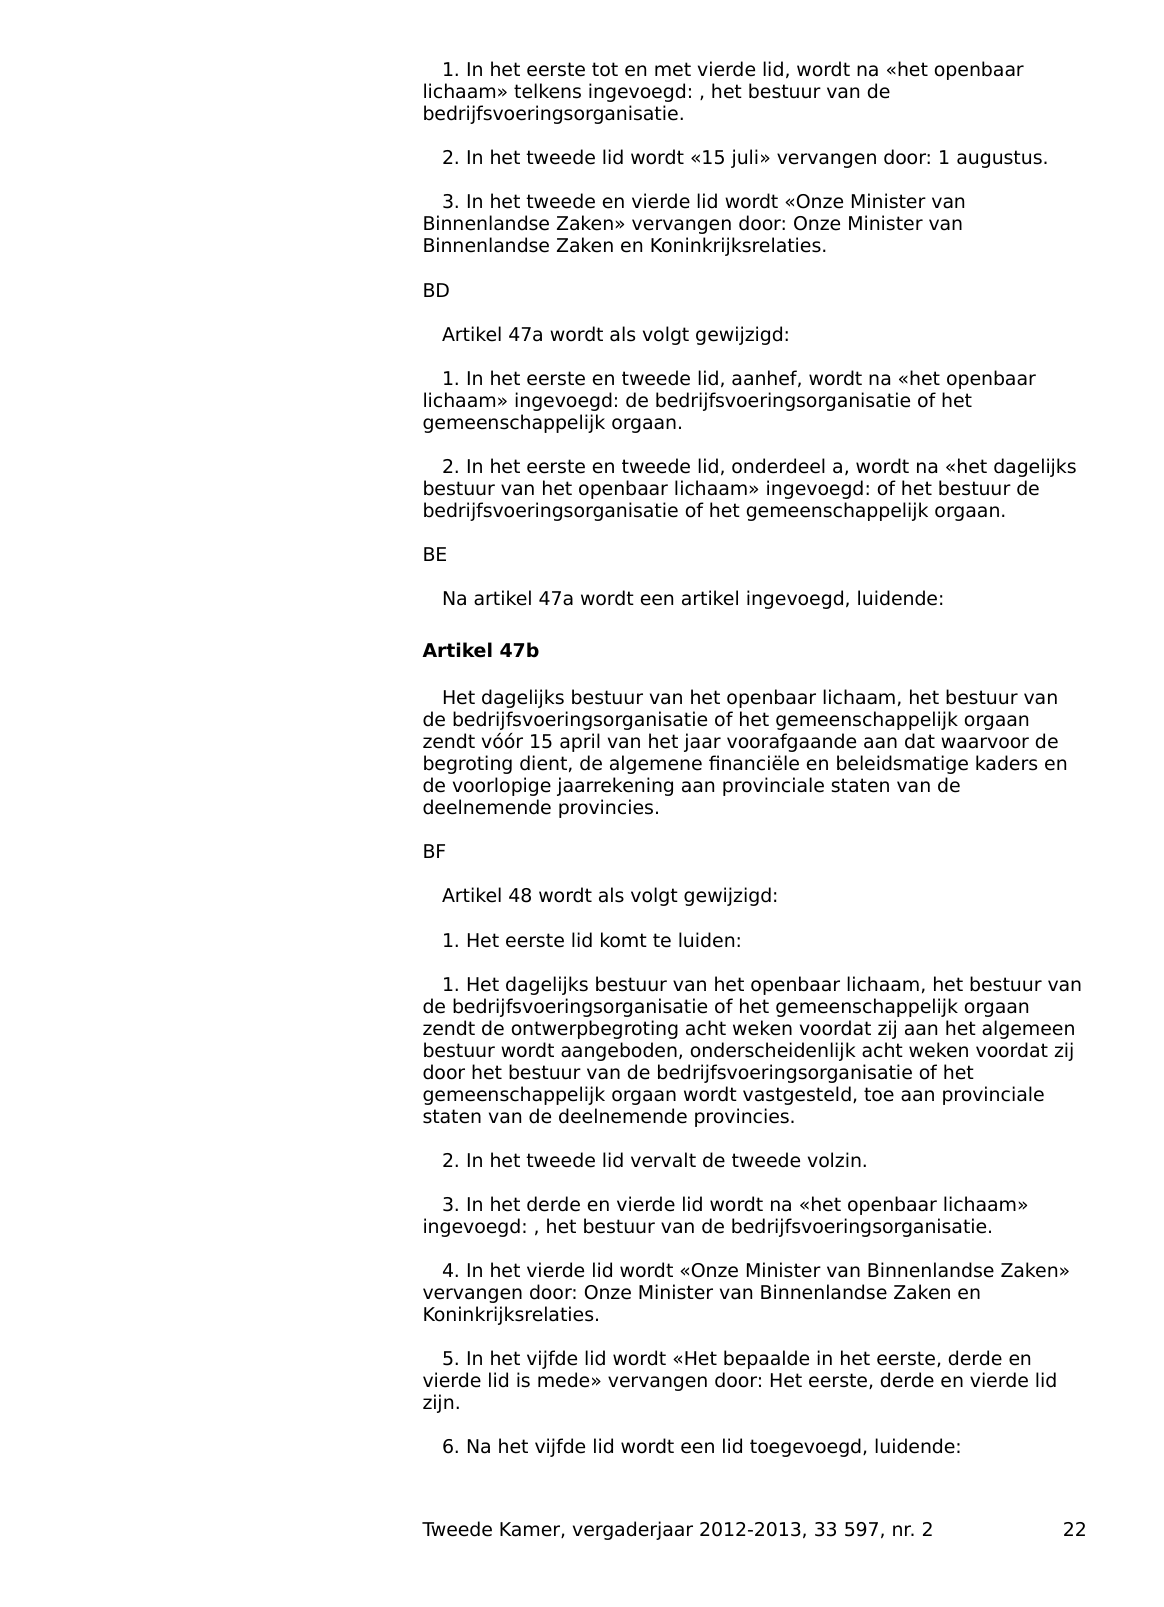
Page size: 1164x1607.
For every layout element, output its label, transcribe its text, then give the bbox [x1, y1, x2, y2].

text 1. Het dagelijks bestuur van het openbaar lichaam, het bestuur van de bedrijfsvoeringsorganisatie of het gemeenschappelijk orgaan zendt de ontwerpbegroting acht weken voordat zij aan het algemeen bestuur wordt aangeboden, onderscheidenlijk acht weken voordat zij door het bestuur van de bedrijfsvoeringsorganisatie of het gemeenschappelijk orgaan wordt vastgesteld, toe aan provinciale staten van de deelnemende provincies. [422, 974, 1087, 1128]
text 2. In het eerste en tweede lid, onderdeel a, wordt na «het dagelijks bestuur van het openbaar lichaam» ingevoegd: of het bestuur de bedrijfsvoeringsorganisatie of het gemeenschappelijk orgaan. [422, 456, 1087, 522]
subtitle Artikel 47b [422, 640, 1087, 662]
text Na artikel 47a wordt een artikel ingevoegd, luidende: [422, 588, 1087, 610]
text BE [422, 544, 1087, 566]
text Het dagelijks bestuur van het openbaar lichaam, het bestuur van de bedrijfsvoeringsorganisatie of het gemeenschappelijk orgaan zendt vóór 15 april van het jaar voorafgaande aan dat waarvoor de begroting dient, de algemene financiële en beleidsmatige kaders en de voorlopige jaarrekening aan provinciale staten van de deelnemende provincies. [422, 687, 1087, 819]
text 2. In het tweede lid wordt «15 juli» vervangen door: 1 augustus. [422, 147, 1087, 169]
text 1. In het eerste tot en met vierde lid, wordt na «het openbaar lichaam» telkens ingevoegd: , het bestuur van de bedrijfsvoeringsorganisatie. [422, 59, 1087, 125]
text 5. In het vijfde lid wordt «Het bepaalde in het eerste, derde en vierde lid is mede» vervangen door: Het eerste, derde en vierde lid zijn. [422, 1348, 1087, 1414]
text Artikel 47a wordt als volgt gewijzigd: [422, 324, 1087, 346]
text 3. In het tweede en vierde lid wordt «Onze Minister van Binnenlandse Zaken» vervangen door: Onze Minister van Binnenlandse Zaken en Koninkrijksrelaties. [422, 191, 1087, 257]
text 2. In het tweede lid vervalt de tweede volzin. [422, 1150, 1087, 1172]
text Artikel 48 wordt als volgt gewijzigd: [422, 885, 1087, 907]
text 1. Het eerste lid komt te luiden: [422, 929, 1087, 952]
text BD [422, 279, 1087, 301]
text 6. Na het vijfde lid wordt een lid toegevoegd, luidende: [422, 1436, 1087, 1458]
text 4. In het vierde lid wordt «Onze Minister van Binnenlandse Zaken» vervangen door: Onze Minister van Binnenlandse Zaken en Koninkrijksrelaties. [422, 1260, 1087, 1326]
text 3. In het derde en vierde lid wordt na «het openbaar lichaam» ingevoegd: , het bestuur van de bedrijfsvoeringsorganisatie. [422, 1194, 1087, 1238]
text BF [422, 841, 1087, 863]
text 1. In het eerste en tweede lid, aanhef, wordt na «het openbaar lichaam» ingevoegd: de bedrijfsvoeringsorganisatie of het gemeenschappelijk orgaan. [422, 368, 1087, 434]
